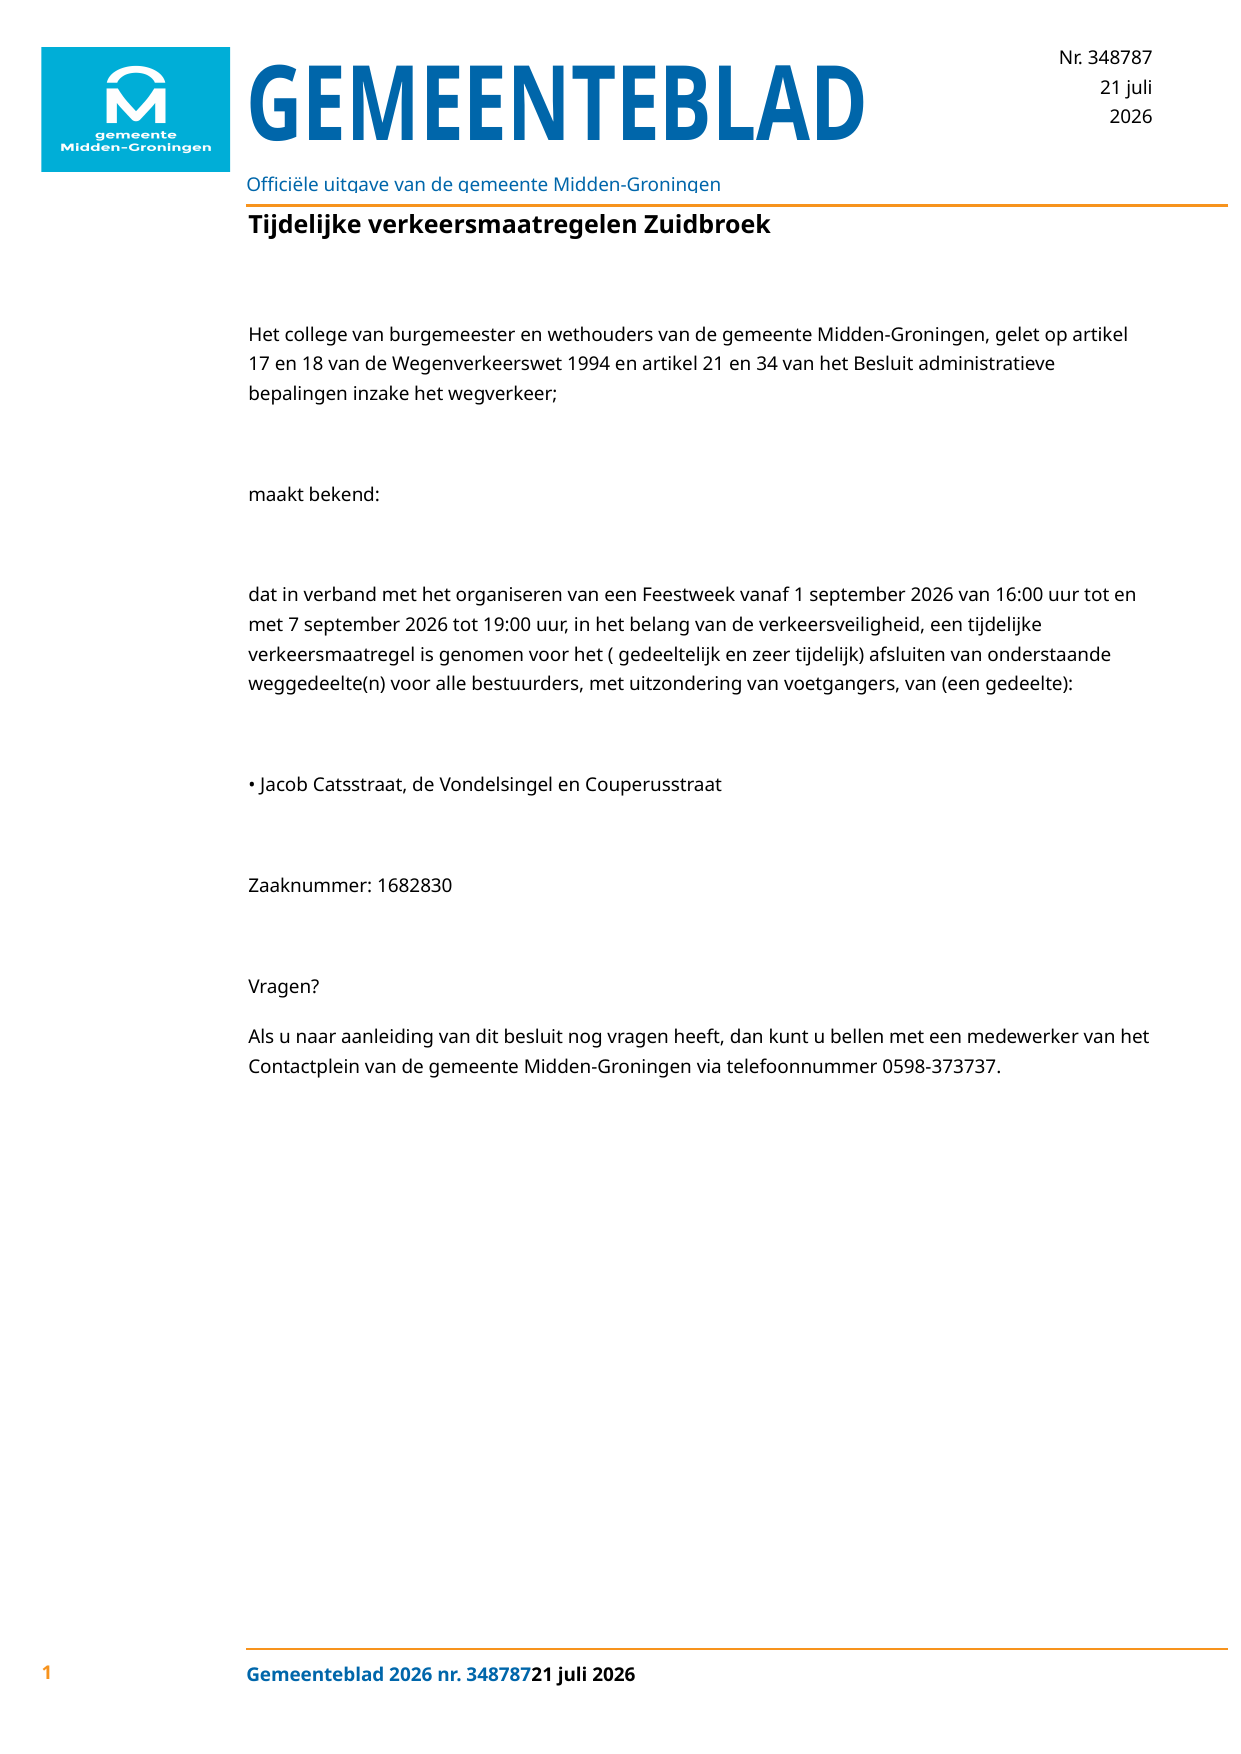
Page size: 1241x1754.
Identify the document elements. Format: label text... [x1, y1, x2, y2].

picture [108, 66, 164, 82]
text Vragen? [248, 973, 1152, 998]
text Als u naar aanleiding van dit besluit nog vragen heeft, dan kunt u bellen met een medewerker van het Contactplein van de gemeente Midden-Groningen via telefoonnummer 0598-373737. [248, 1023, 1152, 1078]
picture [107, 89, 165, 122]
text Tijdelijke verkeersmaatregelen Zuidbroek [248, 207, 1152, 241]
text • Jacob Catsstraat, de Vondelsingel en Couperusstraat [248, 771, 1152, 797]
picture [184, 146, 190, 153]
text Zaaknummer: 1682830 [248, 872, 1152, 898]
text dat in verband met het organiseren van een Feestweek vanaf 1 september 2026 van 16:00 uur tot en met 7 september 2026 tot 19:00 uur, in het belang van de verkeersveiligheid, een tijdelijke verkeersmaatregel is genomen voor het ( gedeeltelijk en zeer tijdelijk) afsluiten van onderstaande weggedeelte(n) voor alle bestuurders, met uitzondering van voetgangers, van (een gedeelte): [248, 582, 1152, 696]
text Het college van burgemeester en wethouders van de gemeente Midden-Groningen, gelet op artikel 17 en 18 van de Wegenverkeerswet 1994 en artikel 21 en 34 van het Besluit administratieve bepalingen inzake het wegverkeer; [248, 321, 1152, 406]
text maakt bekend: [248, 481, 1152, 506]
